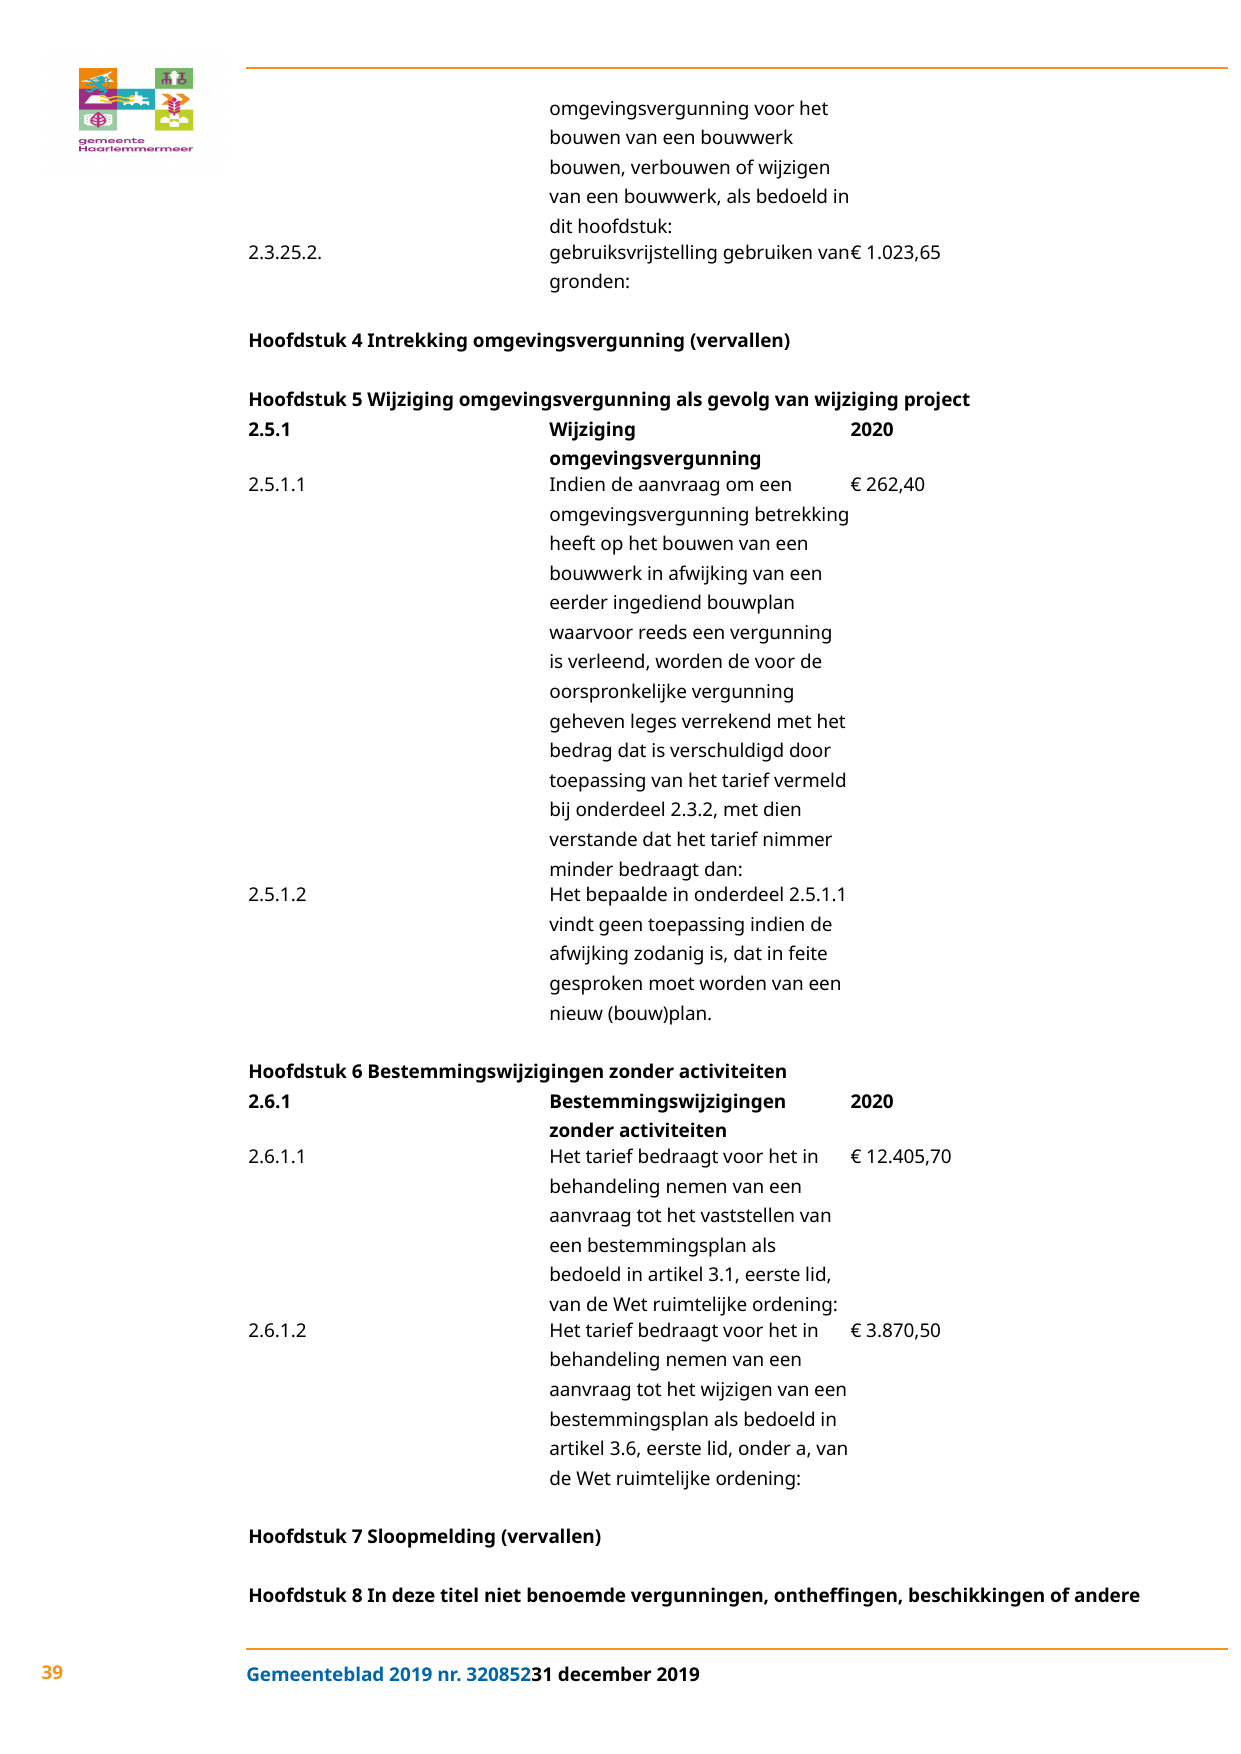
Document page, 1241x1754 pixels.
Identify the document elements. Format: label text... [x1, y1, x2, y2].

table_header Wijziging omgevingsvergunning [549, 416, 850, 471]
table_header 2.6.1 [248, 1088, 549, 1143]
table_cell 2.3.25.2. [248, 239, 549, 294]
table_cell € 262,40 [850, 471, 1152, 881]
table_cell Het bepaalde in onderdeel 2.5.1.1 vindt geen toepassing indien de afwijking zodanig is, dat in feite gesproken moet worden van een nieuw (bouw)plan. [549, 881, 850, 1026]
table_cell [850, 881, 1152, 1026]
table_header 2.5.1 [248, 416, 549, 471]
table_header Bestemmingswijzigingen zonder activiteiten [549, 1088, 850, 1143]
table_cell [850, 95, 1152, 239]
table_cell € 12.405,70 [850, 1143, 1152, 1317]
table_cell € 3.870,50 [850, 1317, 1152, 1491]
text Hoofdstuk 4 Intrekking omgevingsvergunning (vervallen) [248, 327, 1152, 353]
picture [41, 47, 231, 172]
text Hoofdstuk 8 In deze titel niet benoemde vergunningen, ontheffingen, beschikkingen of andere [248, 1583, 1152, 1608]
table_cell 2.5.1.2 [248, 881, 549, 1026]
table_cell 2.6.1.2 [248, 1317, 549, 1491]
text Hoofdstuk 7 Sloopmelding (vervallen) [248, 1523, 1152, 1549]
table_cell [248, 95, 549, 239]
text Hoofdstuk 6 Bestemmingswijzigingen zonder activiteiten [248, 1058, 1152, 1084]
table_header 2020 [850, 1088, 1152, 1143]
table_cell Het tarief bedraagt voor het in behandeling nemen van een aanvraag tot het wijzigen van een bestemmingsplan als bedoeld in artikel 3.6, eerste lid, onder a, van de Wet ruimtelijke ordening: [549, 1317, 850, 1491]
table_cell 2.5.1.1 [248, 471, 549, 881]
text Hoofdstuk 5 Wijziging omgevingsvergunning als gevolg van wijziging project [248, 386, 1152, 412]
table_cell omgevingsvergunning voor het bouwen van een bouwwerk bouwen, verbouwen of wijzigen van een bouwwerk, als bedoeld in dit hoofdstuk: [549, 95, 850, 239]
table_cell Indien de aanvraag om een omgevingsvergunning betrekking heeft op het bouwen van een bouwwerk in afwijking van een eerder ingediend bouwplan waarvoor reeds een vergunning is verleend, worden de voor de oorspronkelijke vergunning geheven leges verrekend met het bedrag dat is verschuldigd door toepassing van het tarief vermeld bij onderdeel 2.3.2, met dien verstande dat het tarief nimmer minder bedraagt dan: [549, 471, 850, 881]
table_cell 2.6.1.1 [248, 1143, 549, 1317]
table_header 2020 [850, 416, 1152, 471]
table_cell gebruiksvrijstelling gebruiken van gronden: [549, 239, 850, 294]
table_cell Het tarief bedraagt voor het in behandeling nemen van een aanvraag tot het vaststellen van een bestemmingsplan als bedoeld in artikel 3.1, eerste lid, van de Wet ruimtelijke ordening: [549, 1143, 850, 1317]
table_cell € 1.023,65 [850, 239, 1152, 294]
